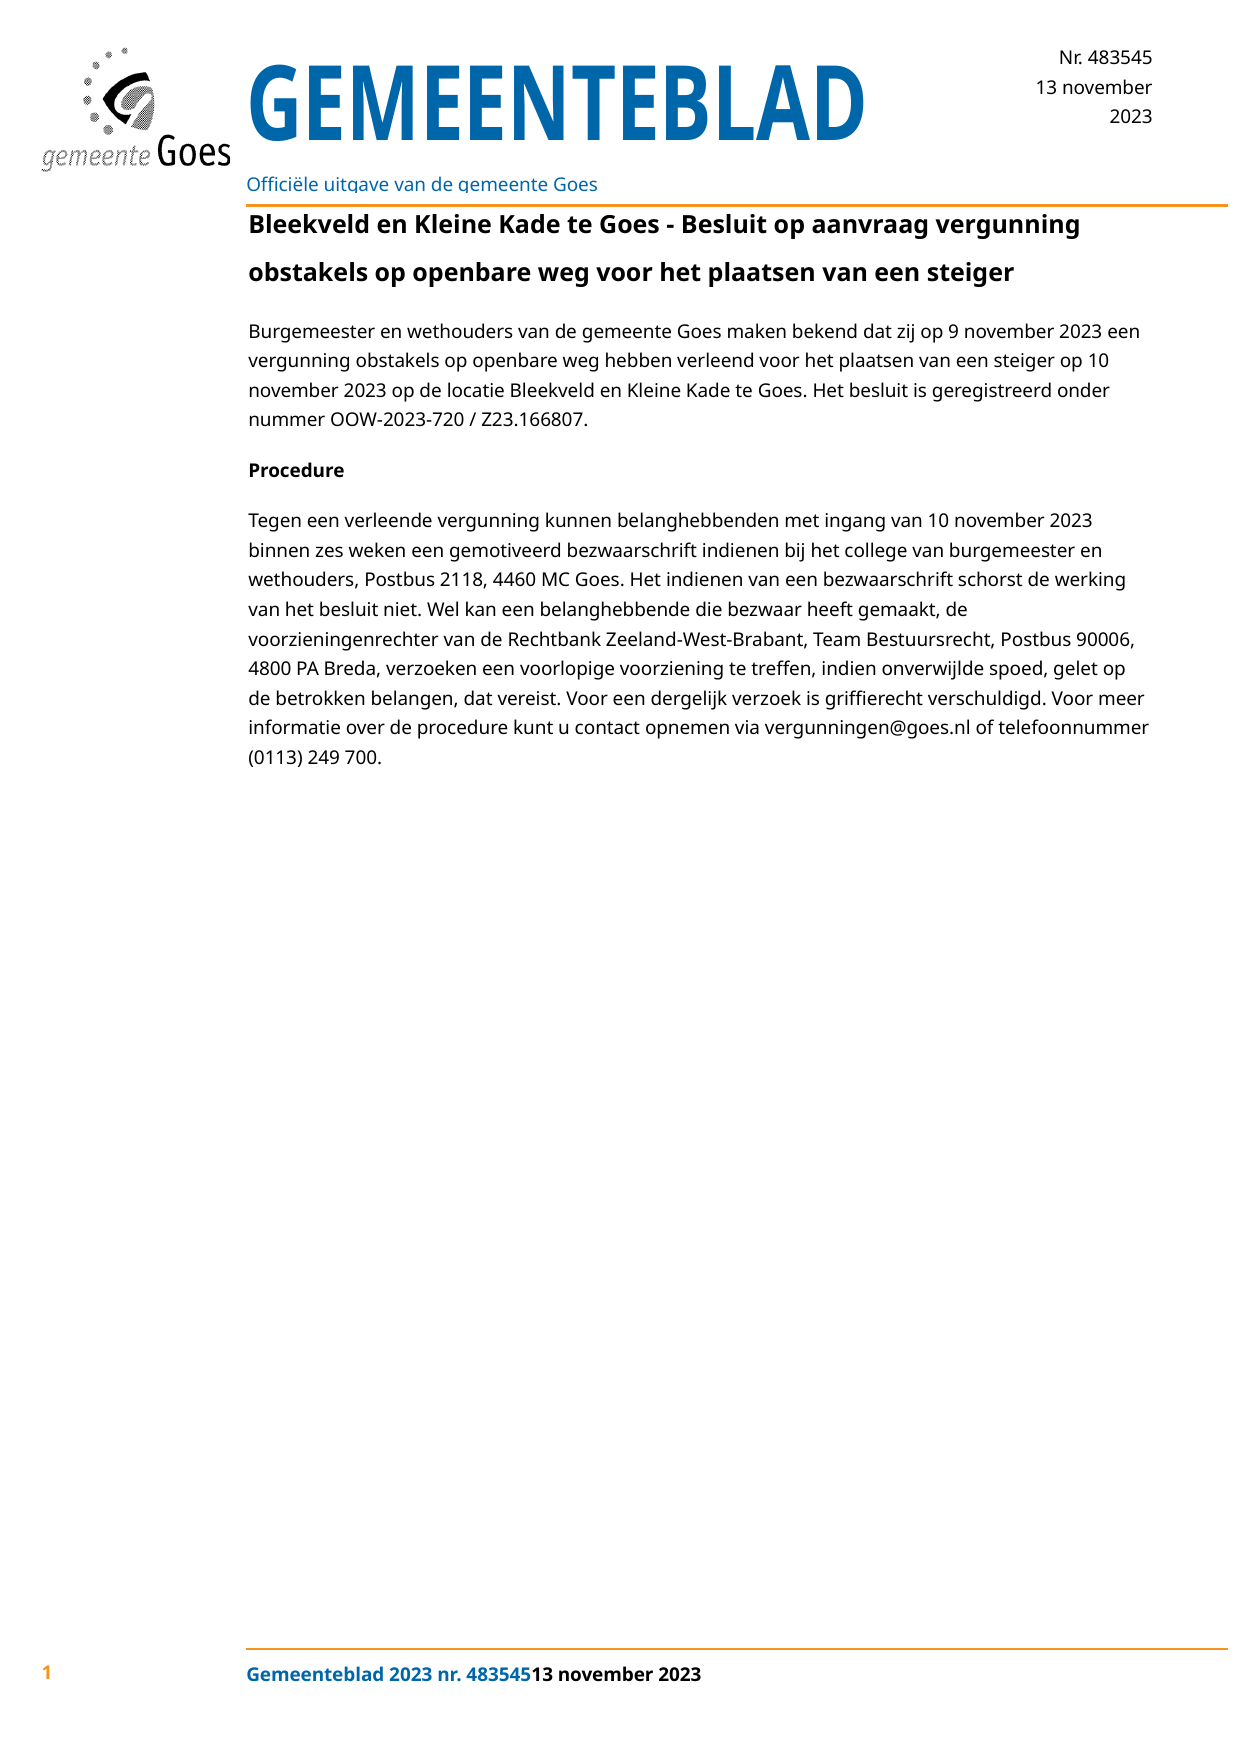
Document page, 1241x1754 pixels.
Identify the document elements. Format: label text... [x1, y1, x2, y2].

text Tegen een verleende vergunning kunnen belanghebbenden met ingang van 10 november 2023 binnen zes weken een gemotiveerd bezwaarschrift indienen bij het college van burgemeester en wethouders, Postbus 2118, 4460 MC Goes. Het indienen van een bezwaarschrift schorst de werking van het besluit niet. Wel kan een belanghebbende die bezwaar heeft gemaakt, de voorzieningenrechter van de Rechtbank Zeeland-West-Brabant, Team Bestuursrecht, Postbus 90006, 4800 PA Breda, verzoeken een voorlopige voorziening te treffen, indien onverwijlde spoed, gelet op de betrokken belangen, dat vereist. Voor een dergelijk verzoek is griffierecht verschuldigd. Voor meer informatie over de procedure kunt u contact opnemen via vergunningen@goes.nl of telefoonnummer (0113) 249 700. [248, 507, 1152, 770]
picture [41, 47, 231, 172]
text Procedure [248, 457, 1152, 483]
text Bleekveld en Kleine Kade te Goes - Besluit op aanvraag vergunning obstakels op openbare weg voor het plaatsen van een steiger [248, 207, 1152, 288]
text Burgemeester en wethouders van de gemeente Goes maken bekend dat zij op 9 november 2023 een vergunning obstakels op openbare weg hebben verleend voor het plaatsen van een steiger op 10 november 2023 op de locatie Bleekveld en Kleine Kade te Goes. Het besluit is geregistreerd onder nummer OOW-2023-720 / Z23.166807. [248, 318, 1152, 432]
